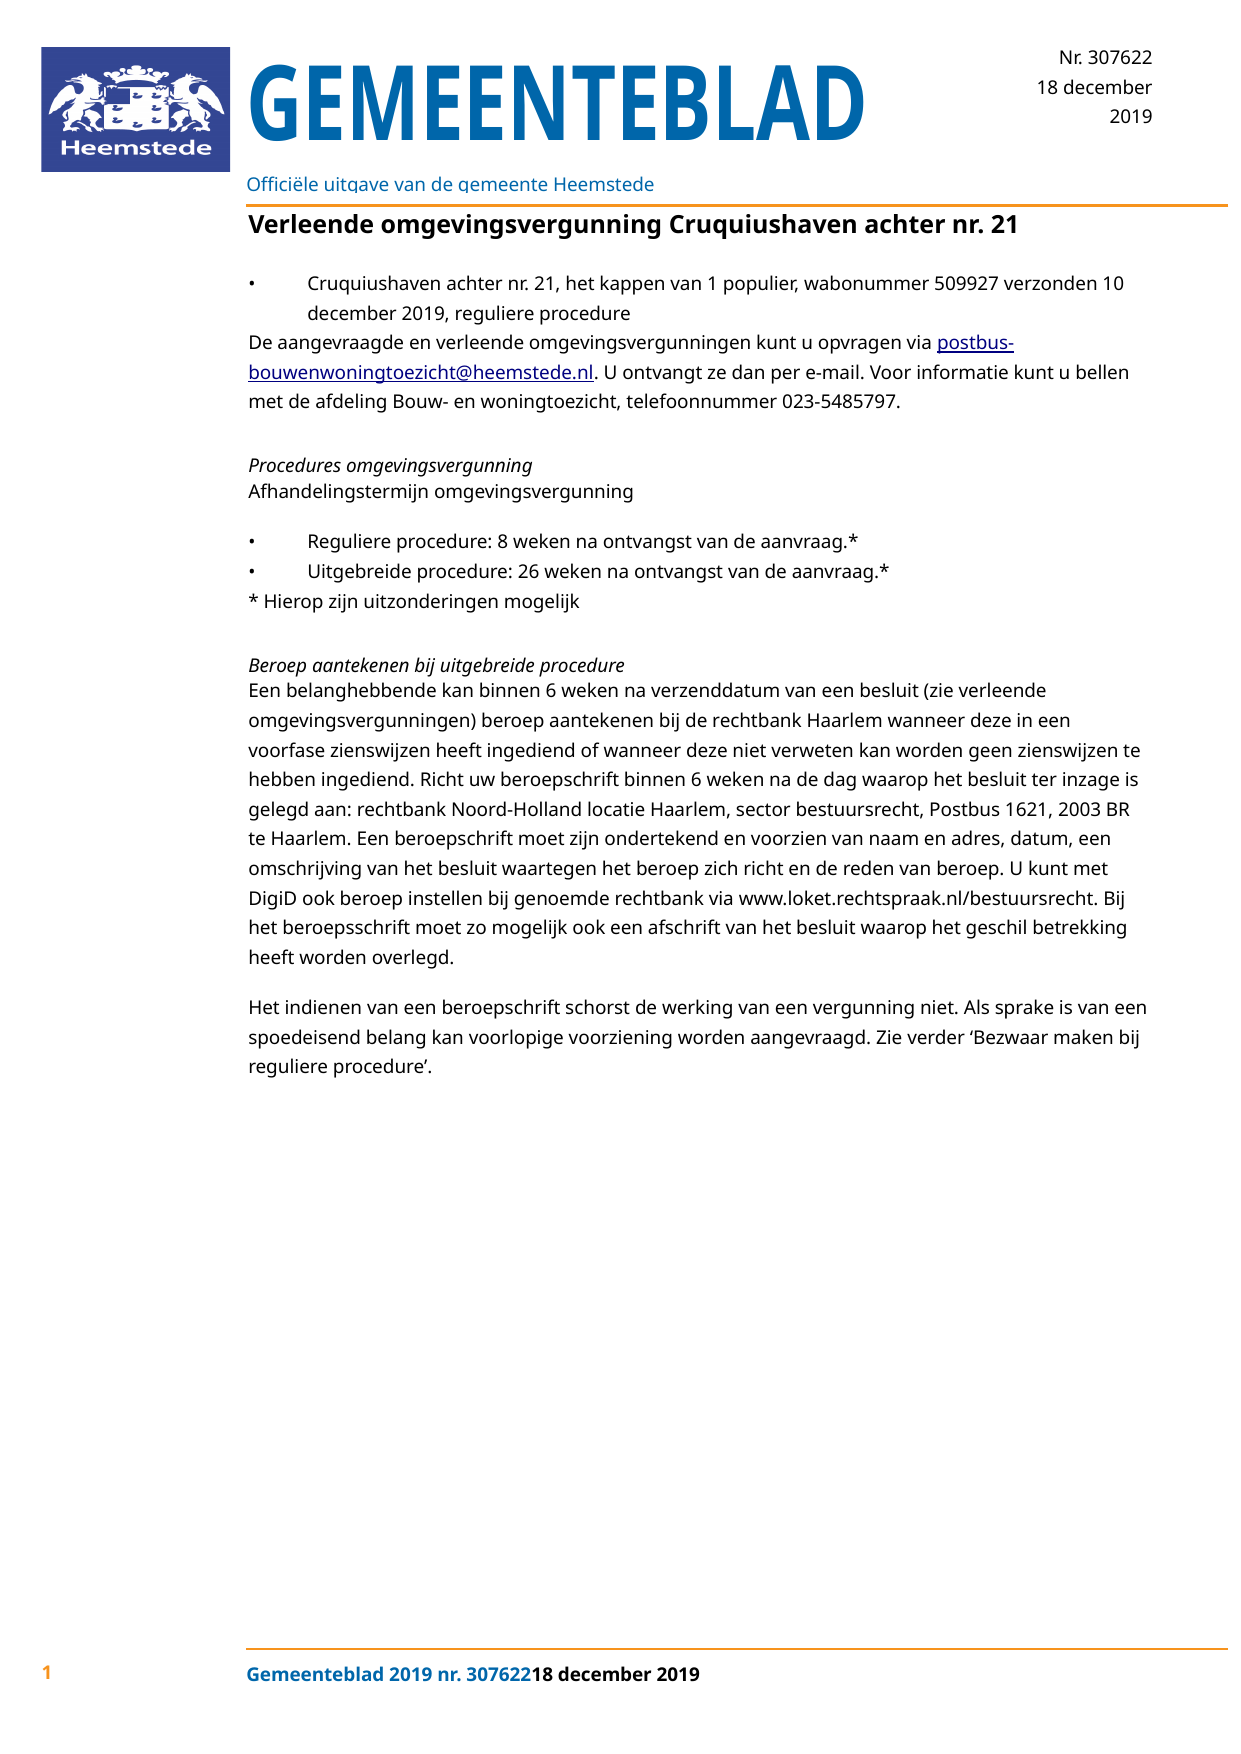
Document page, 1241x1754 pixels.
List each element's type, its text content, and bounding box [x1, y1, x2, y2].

text Beroep aantekenen bij uitgebreide procedure [248, 652, 1152, 678]
text Afhandelingstermijn omgevingsvergunning [248, 478, 1152, 504]
text De aangevraagde en verleende omgevingsvergunningen kunt u opvragen via postbus-bouwenwoningtoezicht@heemstede.nl. U ontvangt ze dan per e-mail. Voor informatie kunt u bellen met de afdeling Bouw- en woningtoezicht, telefoonnummer 023-5485797. [248, 329, 1152, 414]
text Verleende omgevingsvergunning Cruquiushaven achter nr. 21 [248, 207, 1152, 241]
text Het indienen van een beroepschrift schorst de werking van een vergunning niet. Als sprake is van een spoedeisend belang kan voorlopige voorziening worden aangevraagd. Zie verder ‘Bezwaar maken bij reguliere procedure’. [248, 994, 1152, 1079]
text Een belanghebbende kan binnen 6 weken na verzenddatum van een besluit (zie verleende omgevingsvergunningen) beroep aantekenen bij de rechtbank Haarlem wanneer deze in een voorfase zienswijzen heeft ingediend of wanneer deze niet verweten kan worden geen zienswijzen te hebben ingediend. Richt uw beroepschrift binnen 6 weken na de dag waarop het besluit ter inzage is gelegd aan: rechtbank Noord-Holland locatie Haarlem, sector bestuursrecht, Postbus 1621, 2003 BR te Haarlem. Een beroepschrift moet zijn ondertekend en voorzien van naam en adres, datum, een omschrijving van het besluit waartegen het beroep zich richt en de reden van beroep. U kunt met DigiD ook beroep instellen bij genoemde rechtbank via www.loket.rechtspraak.nl/bestuursrecht. Bij het beroepsschrift moet zo mogelijk ook een afschrift van het besluit waarop het geschil betrekking heeft worden overlegd. [248, 678, 1152, 969]
list Cruquiushaven achter nr. 21, het kappen van 1 populier, wabonummer 509927 verzonden 10 december 2019, reguliere procedure [248, 270, 1152, 326]
picture [41, 47, 231, 172]
text * Hierop zijn uitzonderingen mogelijk [248, 588, 1152, 614]
list Uitgebreide procedure: 26 weken na ontvangst van de aanvraag.* [248, 558, 1152, 584]
list Reguliere procedure: 8 weken na ontvangst van de aanvraag.* [248, 529, 1152, 554]
text Procedures omgevingsvergunning [248, 453, 1152, 478]
